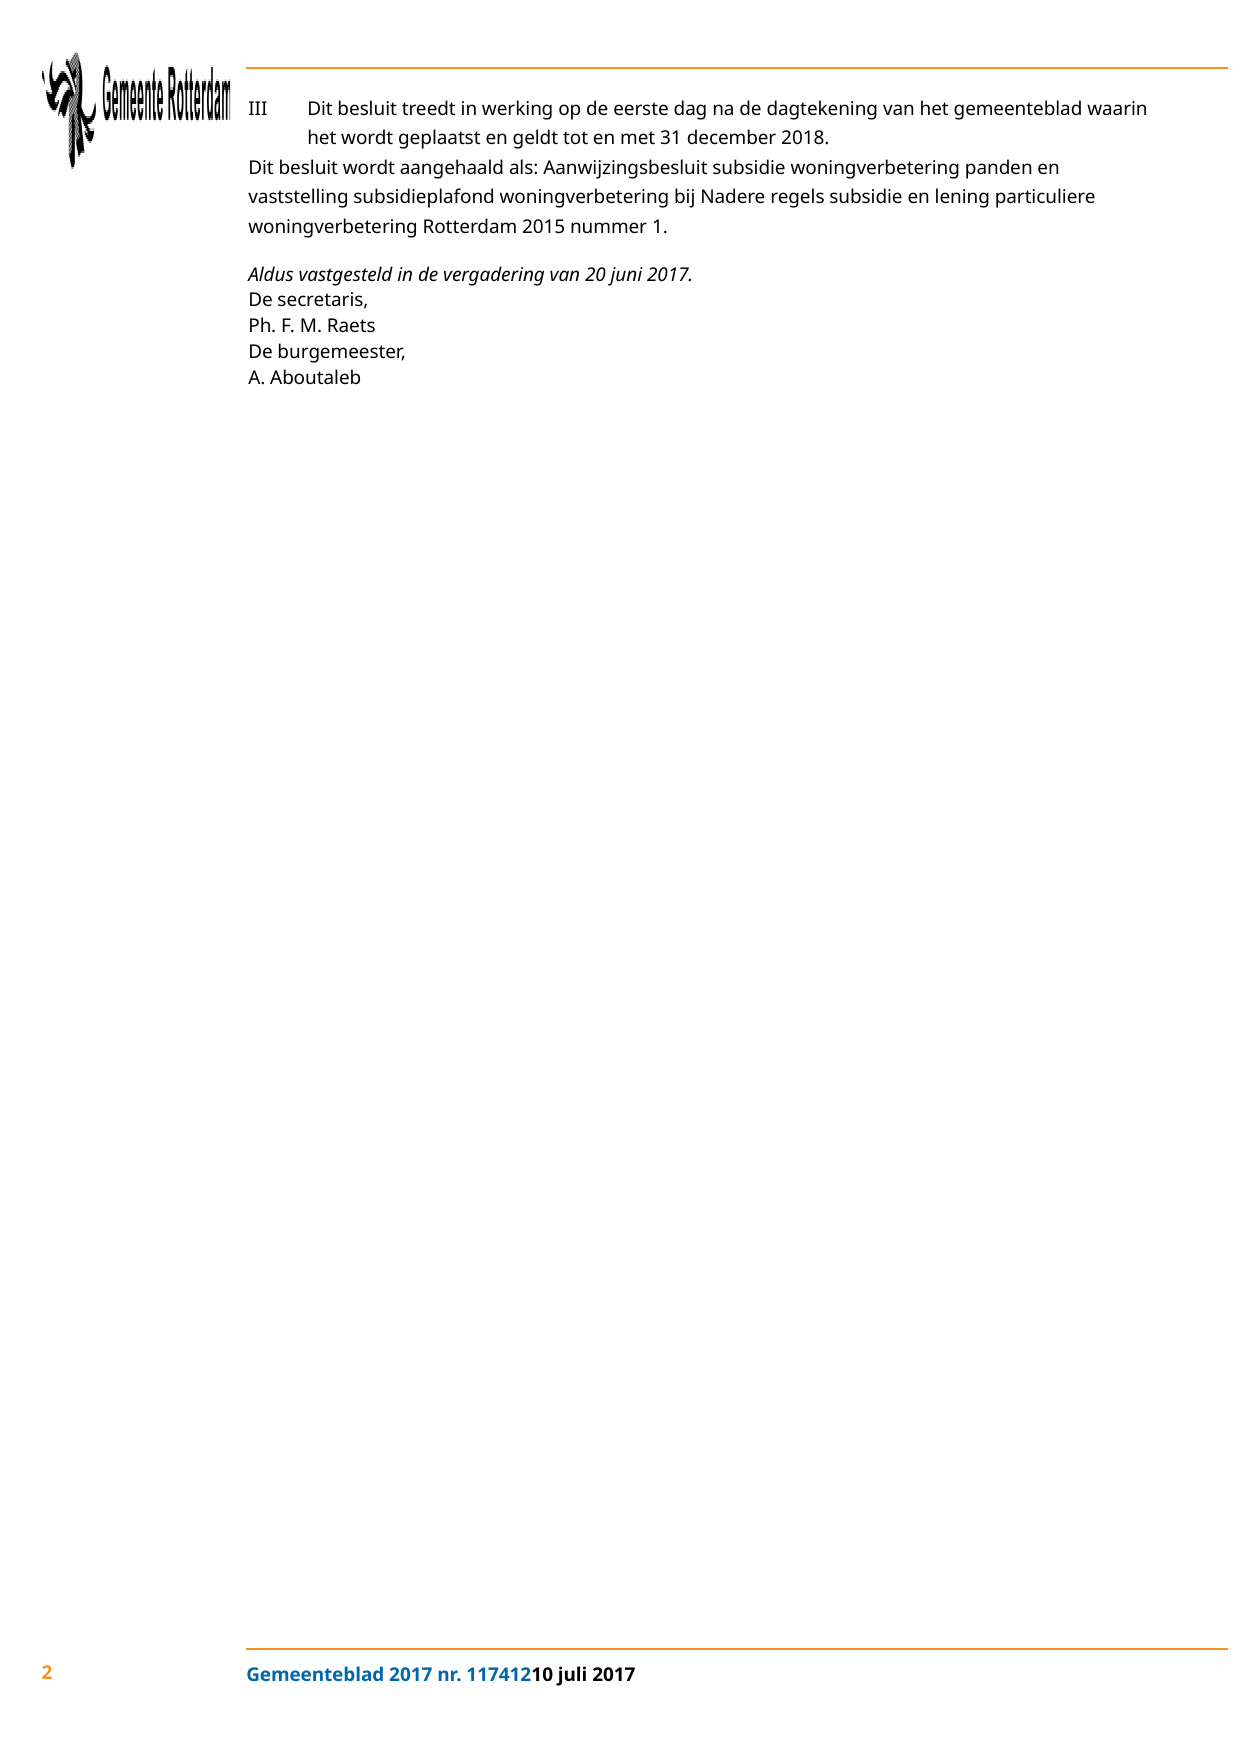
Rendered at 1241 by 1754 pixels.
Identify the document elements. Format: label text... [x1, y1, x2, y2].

text Ph. F. M. Raets [248, 312, 1152, 338]
text A. Aboutaleb [248, 364, 1152, 389]
text De secretaris, [248, 287, 1152, 312]
text Aldus vastgesteld in de vergadering van 20 juni 2017. [248, 261, 1152, 287]
text Dit besluit wordt aangehaald als: Aanwijzingsbesluit subsidie woningverbetering panden en vaststelling subsidieplafond woningverbetering bij Nadere regels subsidie en lening particuliere woningverbetering Rotterdam 2015 nummer 1. [248, 154, 1152, 239]
picture [41, 47, 231, 172]
text De burgemeester, [248, 338, 1152, 364]
list Dit besluit treedt in werking op de eerste dag na de dagtekening van het gemeenteblad waarin het wordt geplaatst en geldt tot en met 31 december 2018. [248, 95, 1152, 150]
